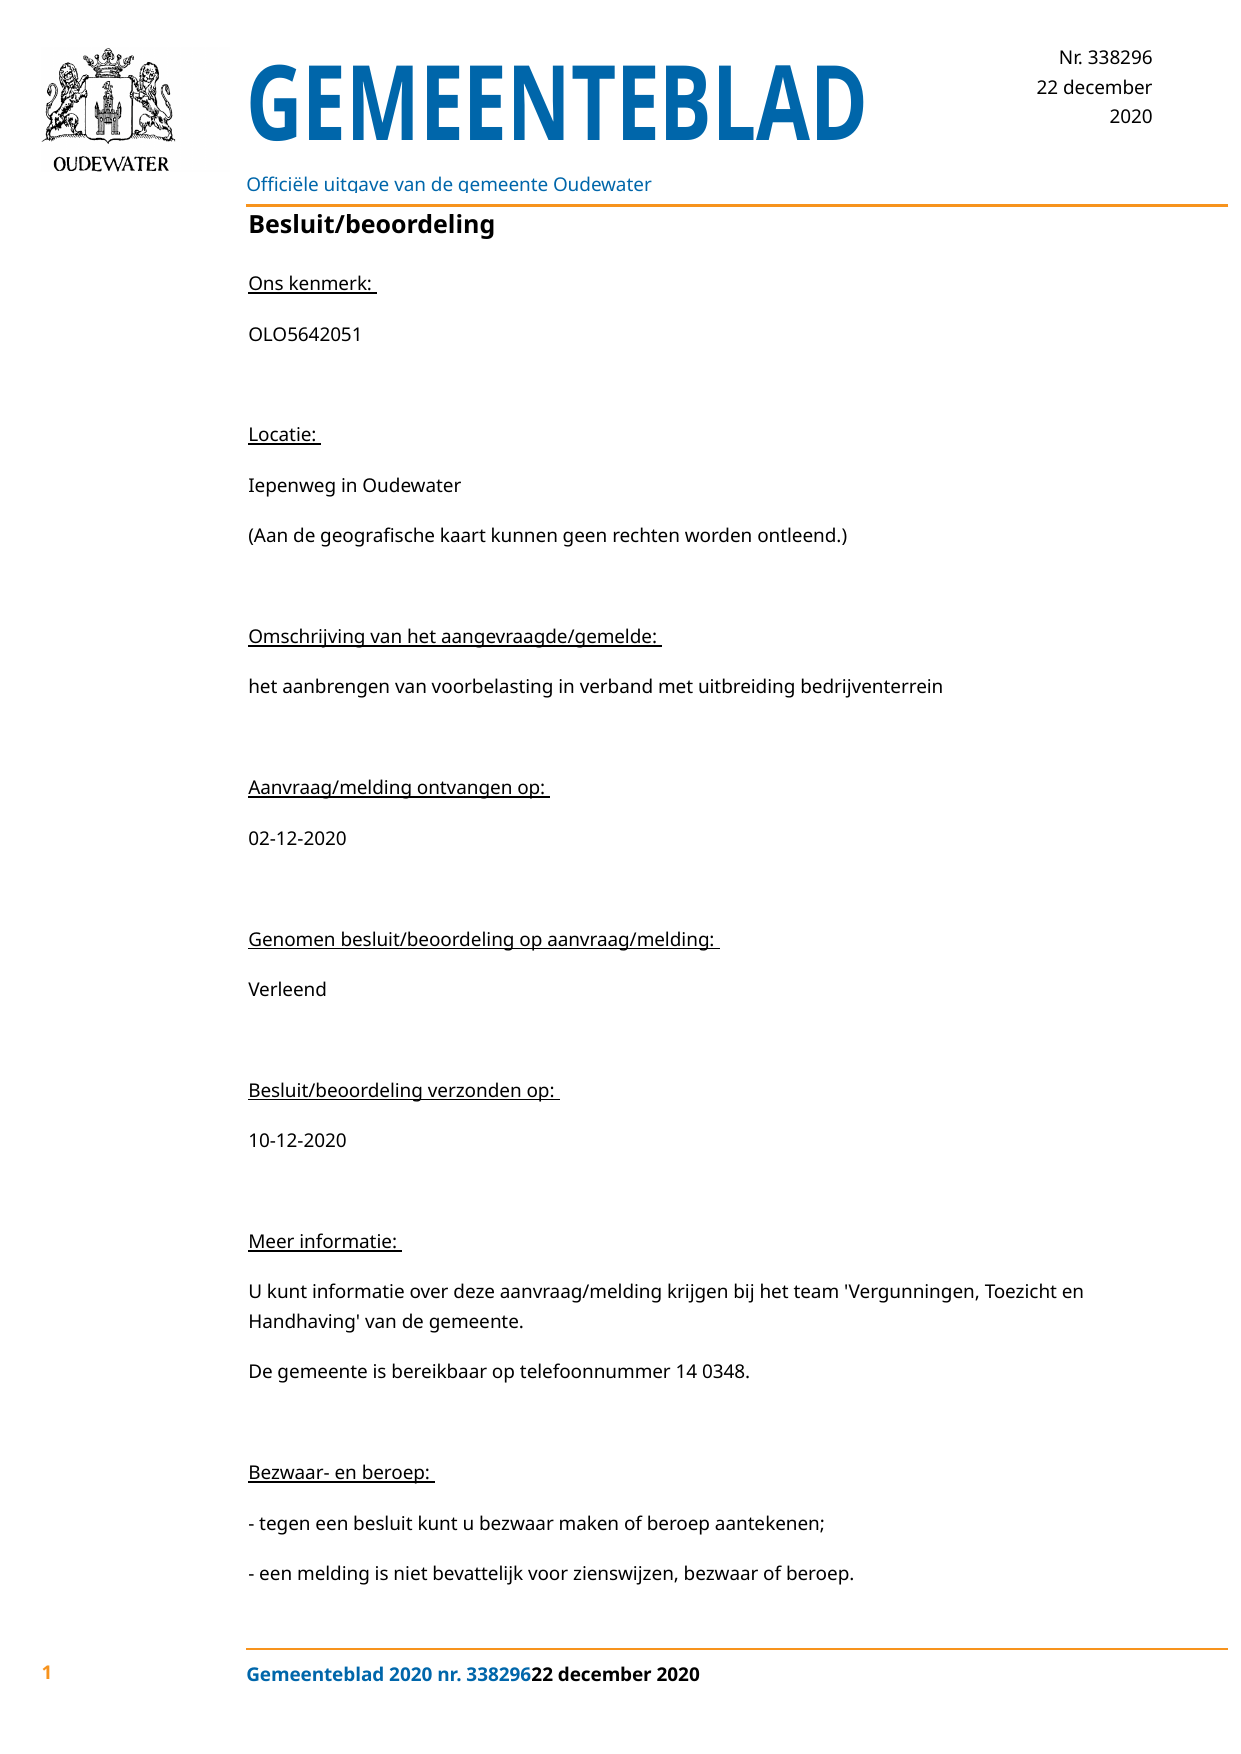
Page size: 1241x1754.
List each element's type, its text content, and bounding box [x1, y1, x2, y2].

text Meer informatie: [248, 1228, 1152, 1254]
text 02-12-2020 [248, 825, 1152, 851]
text Genomen besluit/beoordeling op aanvraag/melding: [248, 926, 1152, 951]
text Bezwaar- en beroep: [248, 1459, 1152, 1485]
text Omschrijving van het aangevraagde/gemelde: [248, 623, 1152, 649]
picture [41, 47, 231, 172]
text - tegen een besluit kunt u bezwaar maken of beroep aantekenen; [248, 1510, 1152, 1536]
text het aanbrengen van voorbelasting in verband met uitbreiding bedrijventerrein [248, 674, 1152, 699]
text Besluit/beoordeling [248, 207, 1152, 241]
text Iepenweg in Oudewater [248, 472, 1152, 498]
text Ons kenmerk: [248, 270, 1152, 296]
text 10-12-2020 [248, 1127, 1152, 1153]
text Aanvraag/melding ontvangen op: [248, 774, 1152, 800]
text OLO5642051 [248, 321, 1152, 346]
text Besluit/beoordeling verzonden op: [248, 1077, 1152, 1103]
text U kunt informatie over deze aanvraag/melding krijgen bij het team 'Vergunningen, Toezicht en Handhaving' van de gemeente. [248, 1279, 1152, 1334]
text - een melding is niet bevattelijk voor zienswijzen, bezwaar of beroep. [248, 1560, 1152, 1586]
text De gemeente is bereikbaar op telefoonnummer 14 0348. [248, 1359, 1152, 1384]
text Locatie: [248, 422, 1152, 447]
text (Aan de geografische kaart kunnen geen rechten worden ontleend.) [248, 522, 1152, 548]
text Verleend [248, 976, 1152, 1002]
